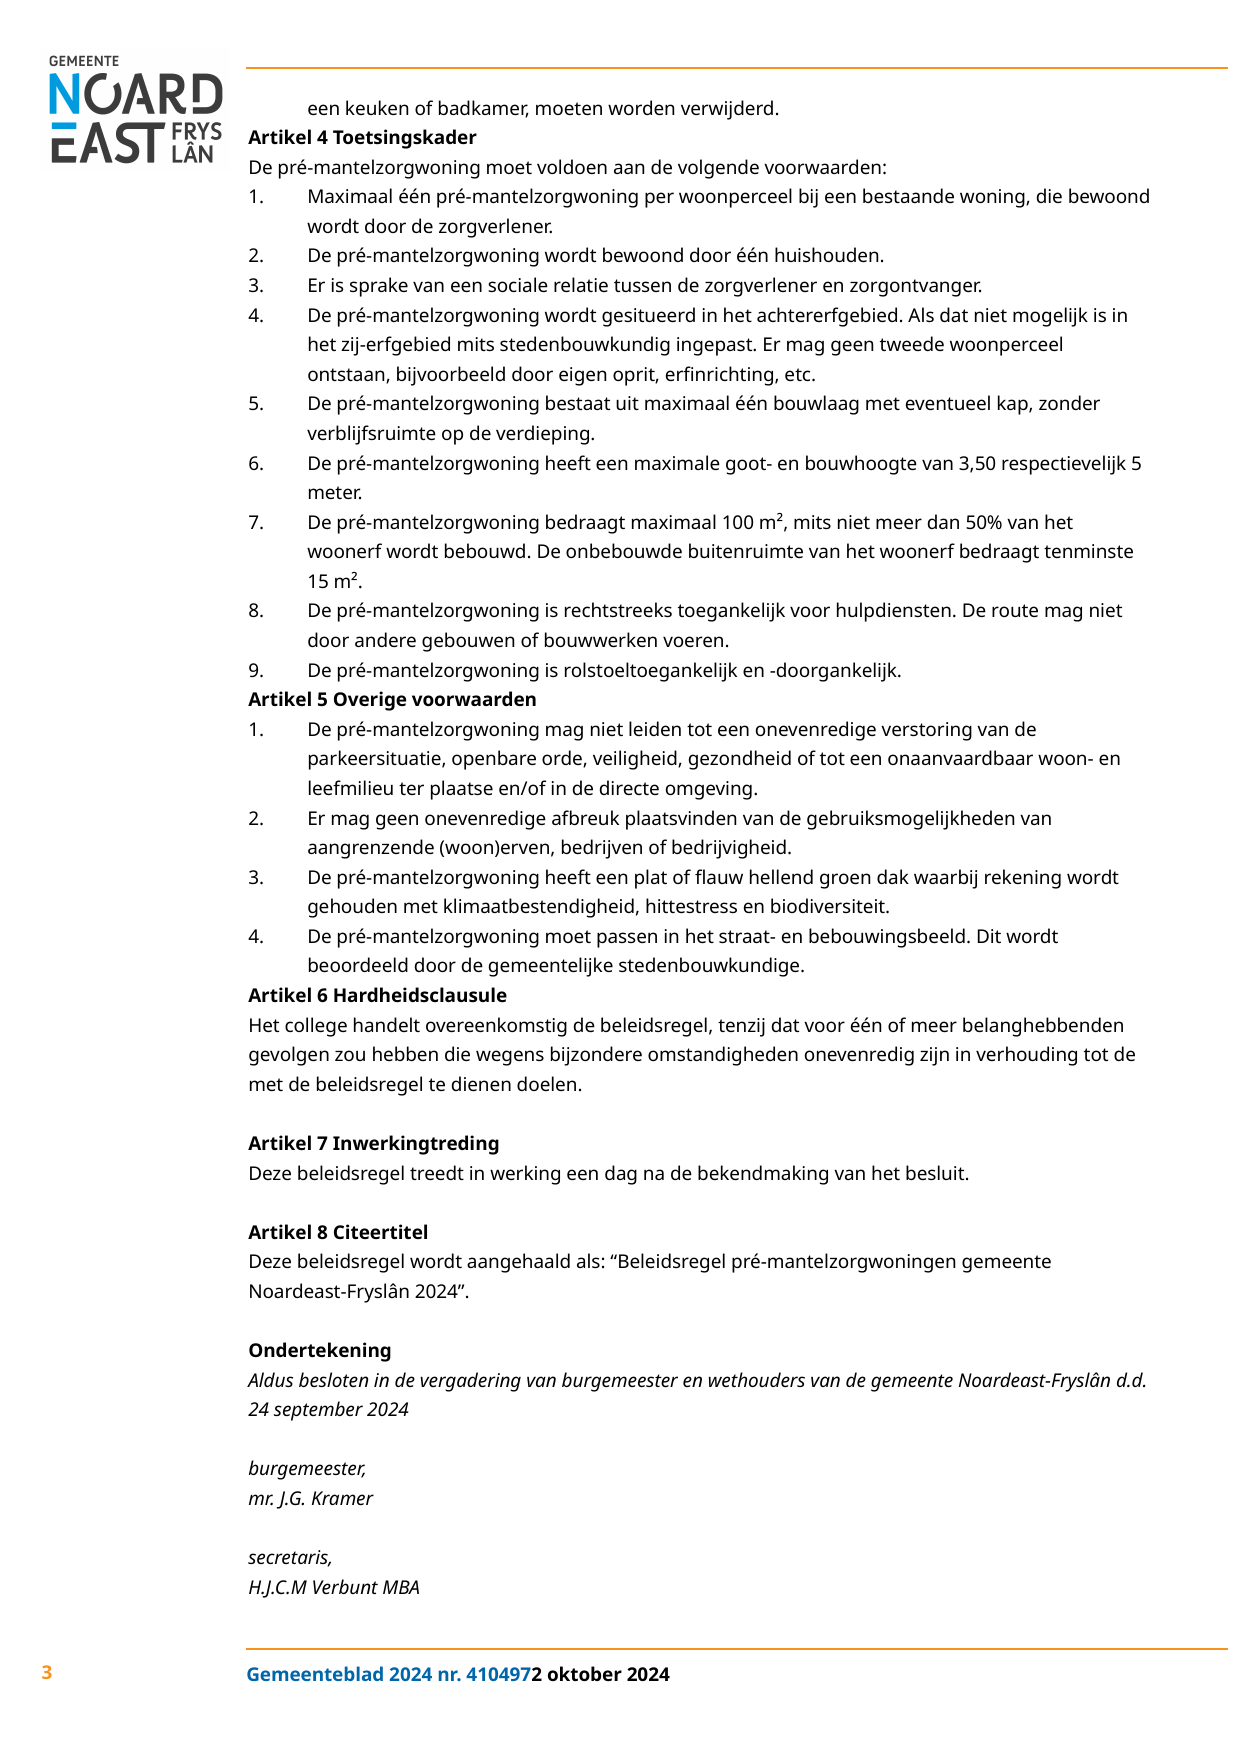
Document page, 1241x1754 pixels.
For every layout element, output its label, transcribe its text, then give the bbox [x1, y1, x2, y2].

text Aldus besloten in de vergadering van burgemeester en wethouders van de gemeente Noardeast-Fryslân d.d. 24 september 2024 [248, 1367, 1152, 1422]
text Artikel 6 Hardheidsclausule [248, 982, 1152, 1008]
list Maximaal één pré-mantelzorgwoning per woonperceel bij een bestaande woning, die bewoond wordt door de zorgverlener. [248, 183, 1152, 239]
list De pré-mantelzorgwoning moet passen in het straat- en bebouwingsbeeld. Dit wordt beoordeeld door de gemeentelijke stedenbouwkundige. [248, 923, 1152, 978]
text Artikel 5 Overige voorwaarden [248, 686, 1152, 712]
text De pré-mantelzorgwoning moet voldoen aan de volgende voorwaarden: [248, 154, 1152, 180]
text burgemeester, [248, 1456, 1152, 1481]
text mr. J.G. Kramer [248, 1485, 1152, 1511]
list een keuken of badkamer, moeten worden verwijderd. [248, 95, 1152, 121]
text Deze beleidsregel wordt aangehaald als: “Beleidsregel pré-mantelzorgwoningen gemeente Noardeast-Fryslân 2024”. [248, 1248, 1152, 1304]
list De pré-mantelzorgwoning bedraagt maximaal 100 m², mits niet meer dan 50% van het woonerf wordt bebouwd. De onbebouwde buitenruimte van het woonerf bedraagt tenminste 15 m². [248, 509, 1152, 594]
text Ondertekening [248, 1337, 1152, 1363]
list De pré-mantelzorgwoning is rechtstreeks toegankelijk voor hulpdiensten. De route mag niet door andere gebouwen of bouwwerken voeren. [248, 598, 1152, 653]
list De pré-mantelzorgwoning bestaat uit maximaal één bouwlaag met eventueel kap, zonder verblijfsruimte op de verdieping. [248, 391, 1152, 446]
text secretaris, [248, 1544, 1152, 1570]
picture [41, 47, 231, 172]
list De pré-mantelzorgwoning heeft een maximale goot- en bouwhoogte van 3,50 respectievelijk 5 meter. [248, 450, 1152, 505]
text Het college handelt overeenkomstig de beleidsregel, tenzij dat voor één of meer belanghebbenden gevolgen zou hebben die wegens bijzondere omstandigheden onevenredig zijn in verhouding tot de met de beleidsregel te dienen doelen. [248, 1012, 1152, 1097]
list De pré-mantelzorgwoning wordt gesitueerd in het achtererfgebied. Als dat niet mogelijk is in het zij-erfgebied mits stedenbouwkundig ingepast. Er mag geen tweede woonperceel ontstaan, bijvoorbeeld door eigen oprit, erfinrichting, etc. [248, 302, 1152, 387]
text Artikel 4 Toetsingskader [248, 124, 1152, 150]
text Artikel 7 Inwerkingtreding [248, 1130, 1152, 1156]
list De pré-mantelzorgwoning wordt bewoond door één huishouden. [248, 243, 1152, 268]
list De pré-mantelzorgwoning is rolstoeltoegankelijk en -doorgankelijk. [248, 657, 1152, 683]
list Er mag geen onevenredige afbreuk plaatsvinden van de gebruiksmogelijkheden van aangrenzende (woon)erven, bedrijven of bedrijvigheid. [248, 805, 1152, 860]
text Artikel 8 Citeertitel [248, 1219, 1152, 1245]
text Deze beleidsregel treedt in werking een dag na de bekendmaking van het besluit. [248, 1160, 1152, 1186]
list Er is sprake van een sociale relatie tussen de zorgverlener en zorgontvanger. [248, 272, 1152, 298]
list De pré-mantelzorgwoning heeft een plat of flauw hellend groen dak waarbij rekening wordt gehouden met klimaatbestendigheid, hittestress en biodiversiteit. [248, 864, 1152, 919]
text H.J.C.M Verbunt MBA [248, 1574, 1152, 1600]
list De pré-mantelzorgwoning mag niet leiden tot een onevenredige verstoring van de parkeersituatie, openbare orde, veiligheid, gezondheid of tot een onaanvaardbaar woon- en leefmilieu ter plaatse en/of in de directe omgeving. [248, 716, 1152, 801]
